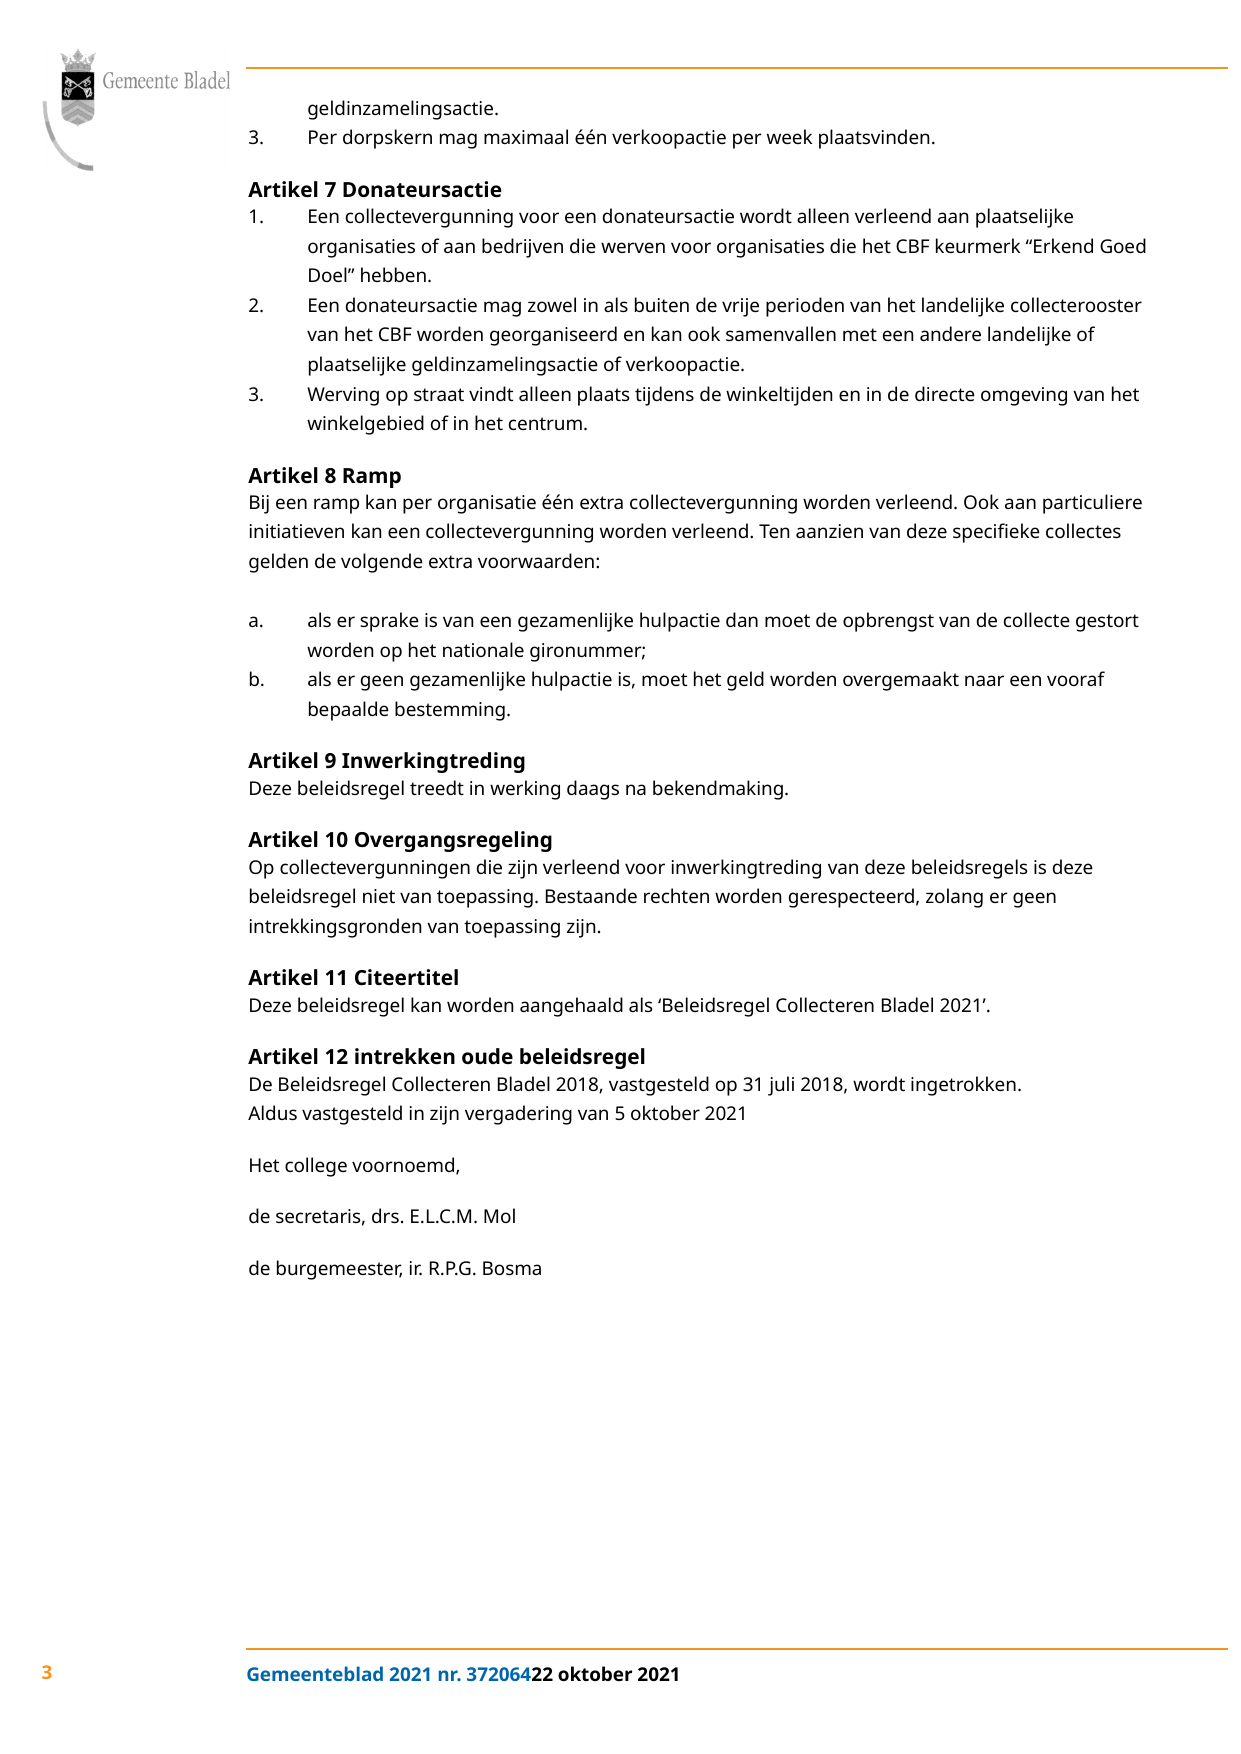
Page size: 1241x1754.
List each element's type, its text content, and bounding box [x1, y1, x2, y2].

list als er geen gezamenlijke hulpactie is, moet het geld worden overgemaakt naar een vooraf bepaalde bestemming. [248, 667, 1152, 722]
text Artikel 11 Citeertitel [248, 963, 1152, 992]
text de secretaris, drs. E.L.C.M. Mol [248, 1203, 1152, 1229]
text Artikel 9 Inwerkingtreding [248, 747, 1152, 775]
text Deze beleidsregel kan worden aangehaald als ‘Beleidsregel Collecteren Bladel 2021’. [248, 992, 1152, 1018]
text Op collectevergunningen die zijn verleend voor inwerkingtreding van deze beleidsregels is deze beleidsregel niet van toepassing. Bestaande rechten worden gerespecteerd, zolang er geen intrekkingsgronden van toepassing zijn. [248, 854, 1152, 939]
list geldinzamelingsactie. [248, 95, 1152, 121]
list als er sprake is van een gezamenlijke hulpactie dan moet de opbrengst van de collecte gestort worden op het nationale gironummer; [248, 607, 1152, 663]
text Bij een ramp kan per organisatie één extra collectevergunning worden verleend. Ook aan particuliere initiatieven kan een collectevergunning worden verleend. Ten aanzien van deze specifieke collectes gelden de volgende extra voorwaarden: [248, 489, 1152, 574]
text Deze beleidsregel treedt in werking daags na bekendmaking. [248, 775, 1152, 801]
text Artikel 10 Overgangsregeling [248, 826, 1152, 854]
picture [41, 47, 231, 172]
text De Beleidsregel Collecteren Bladel 2018, vastgesteld op 31 juli 2018, wordt ingetrokken. [248, 1071, 1152, 1097]
list Werving op straat vindt alleen plaats tijdens de winkeltijden en in de directe omgeving van het winkelgebied of in het centrum. [248, 381, 1152, 436]
list Per dorpskern mag maximaal één verkoopactie per week plaatsvinden. [248, 124, 1152, 150]
text Artikel 7 Donateursactie [248, 175, 1152, 203]
text Artikel 8 Ramp [248, 461, 1152, 489]
list Een collectevergunning voor een donateursactie wordt alleen verleend aan plaatselijke organisaties of aan bedrijven die werven voor organisaties die het CBF keurmerk “Erkend Goed Doel” hebben. [248, 203, 1152, 288]
text Het college voornoemd, [248, 1152, 1152, 1178]
text Aldus vastgesteld in zijn vergadering van 5 oktober 2021 [248, 1100, 1152, 1126]
text Artikel 12 intrekken oude beleidsregel [248, 1042, 1152, 1071]
list Een donateursactie mag zowel in als buiten de vrije perioden van het landelijke collecterooster van het CBF worden georganiseerd en kan ook samenvallen met een andere landelijke of plaatselijke geldinzamelingsactie of verkoopactie. [248, 292, 1152, 377]
text de burgemeester, ir. R.P.G. Bosma [248, 1255, 1152, 1281]
